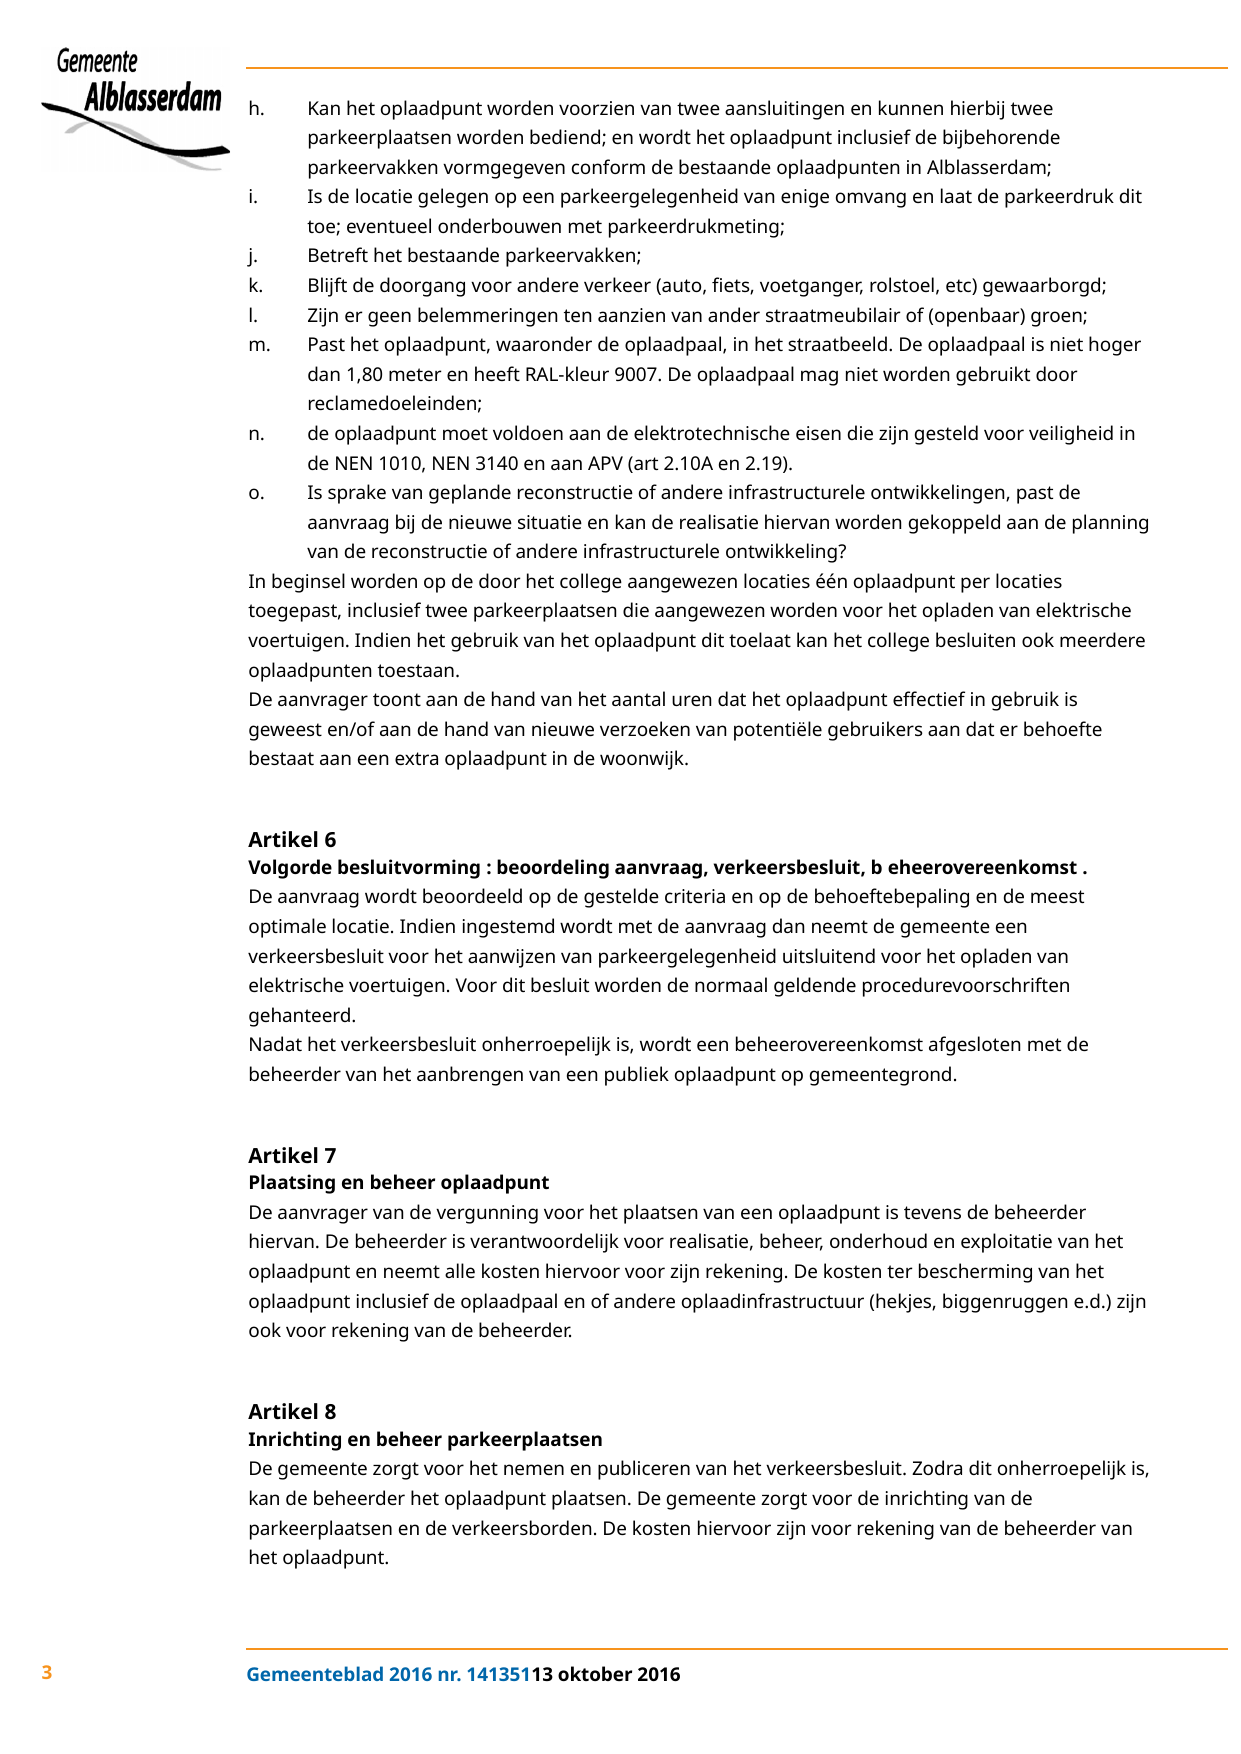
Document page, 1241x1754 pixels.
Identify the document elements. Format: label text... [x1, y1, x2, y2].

list de oplaadpunt moet voldoen aan de elektrotechnische eisen die zijn gesteld voor veiligheid in de NEN 1010, NEN 3140 en aan APV (art 2.10A en 2.19). [248, 420, 1152, 476]
text Inrichting en beheer parkeerplaatsen [248, 1426, 1152, 1452]
text Nadat het verkeersbesluit onherroepelijk is, wordt een beheerovereenkomst afgesloten met de beheerder van het aanbrengen van een publiek oplaadpunt op gemeentegrond. [248, 1032, 1152, 1087]
text De aanvrager van de vergunning voor het plaatsen van een oplaadpunt is tevens de beheerder hiervan. De beheerder is verantwoordelijk voor realisatie, beheer, onderhoud en exploitatie van het oplaadpunt en neemt alle kosten hiervoor voor zijn rekening. De kosten ter bescherming van het oplaadpunt inclusief de oplaadpaal en of andere oplaadinfrastructuur (hekjes, biggenruggen e.d.) zijn ook voor rekening van de beheerder. [248, 1199, 1152, 1343]
picture [41, 47, 231, 172]
text De gemeente zorgt voor het nemen en publiceren van het verkeersbesluit. Zodra dit onherroepelijk is, kan de beheerder het oplaadpunt plaatsen. De gemeente zorgt voor de inrichting van de parkeerplaatsen en de verkeersborden. De kosten hiervoor zijn voor rekening van de beheerder van het oplaadpunt. [248, 1456, 1152, 1570]
text In beginsel worden op de door het college aangewezen locaties één oplaadpunt per locaties toegepast, inclusief twee parkeerplaatsen die aangewezen worden voor het opladen van elektrische voertuigen. Indien het gebruik van het oplaadpunt dit toelaat kan het college besluiten ook meerdere oplaadpunten toestaan. [248, 568, 1152, 683]
text Volgorde besluitvorming : beoordeling aanvraag, verkeersbesluit, b eheerovereenkomst . [248, 854, 1152, 880]
list Blijft de doorgang voor andere verkeer (auto, fiets, voetganger, rolstoel, etc) gewaarborgd; [248, 272, 1152, 298]
text De aanvrager toont aan de hand van het aantal uren dat het oplaadpunt effectief in gebruik is geweest en/of aan de hand van nieuwe verzoeken van potentiële gebruikers aan dat er behoefte bestaat aan een extra oplaadpunt in de woonwijk. [248, 686, 1152, 771]
list Betreft het bestaande parkeervakken; [248, 243, 1152, 268]
list Kan het oplaadpunt worden voorzien van twee aansluitingen en kunnen hierbij twee parkeerplaatsen worden bediend; en wordt het oplaadpunt inclusief de bijbehorende parkeervakken vormgegeven conform de bestaande oplaadpunten in Alblasserdam; [248, 95, 1152, 180]
text De aanvraag wordt beoordeeld op de gestelde criteria en op de behoeftebepaling en de meest optimale locatie. Indien ingestemd wordt met de aanvraag dan neemt de gemeente een verkeersbesluit voor het aanwijzen van parkeergelegenheid uitsluitend voor het opladen van elektrische voertuigen. Voor dit besluit worden de normaal geldende procedurevoorschriften gehanteerd. [248, 884, 1152, 1028]
list Is de locatie gelegen op een parkeergelegenheid van enige omvang en laat de parkeerdruk dit toe; eventueel onderbouwen met parkeerdrukmeting; [248, 183, 1152, 239]
list Is sprake van geplande reconstructie of andere infrastructurele ontwikkelingen, past de aanvraag bij de nieuwe situatie en kan de realisatie hiervan worden gekoppeld aan de planning van de reconstructie of andere infrastructurele ontwikkeling? [248, 479, 1152, 564]
text Artikel 8 [248, 1397, 1152, 1426]
text Plaatsing en beheer oplaadpunt [248, 1169, 1152, 1195]
list Zijn er geen belemmeringen ten aanzien van ander straatmeubilair of (openbaar) groen; [248, 302, 1152, 328]
text Artikel 6 [248, 826, 1152, 854]
text Artikel 7 [248, 1141, 1152, 1169]
list Past het oplaadpunt, waaronder de oplaadpaal, in het straatbeeld. De oplaadpaal is niet hoger dan 1,80 meter en heeft RAL-kleur 9007. De oplaadpaal mag niet worden gebruikt door reclamedoeleinden; [248, 331, 1152, 416]
